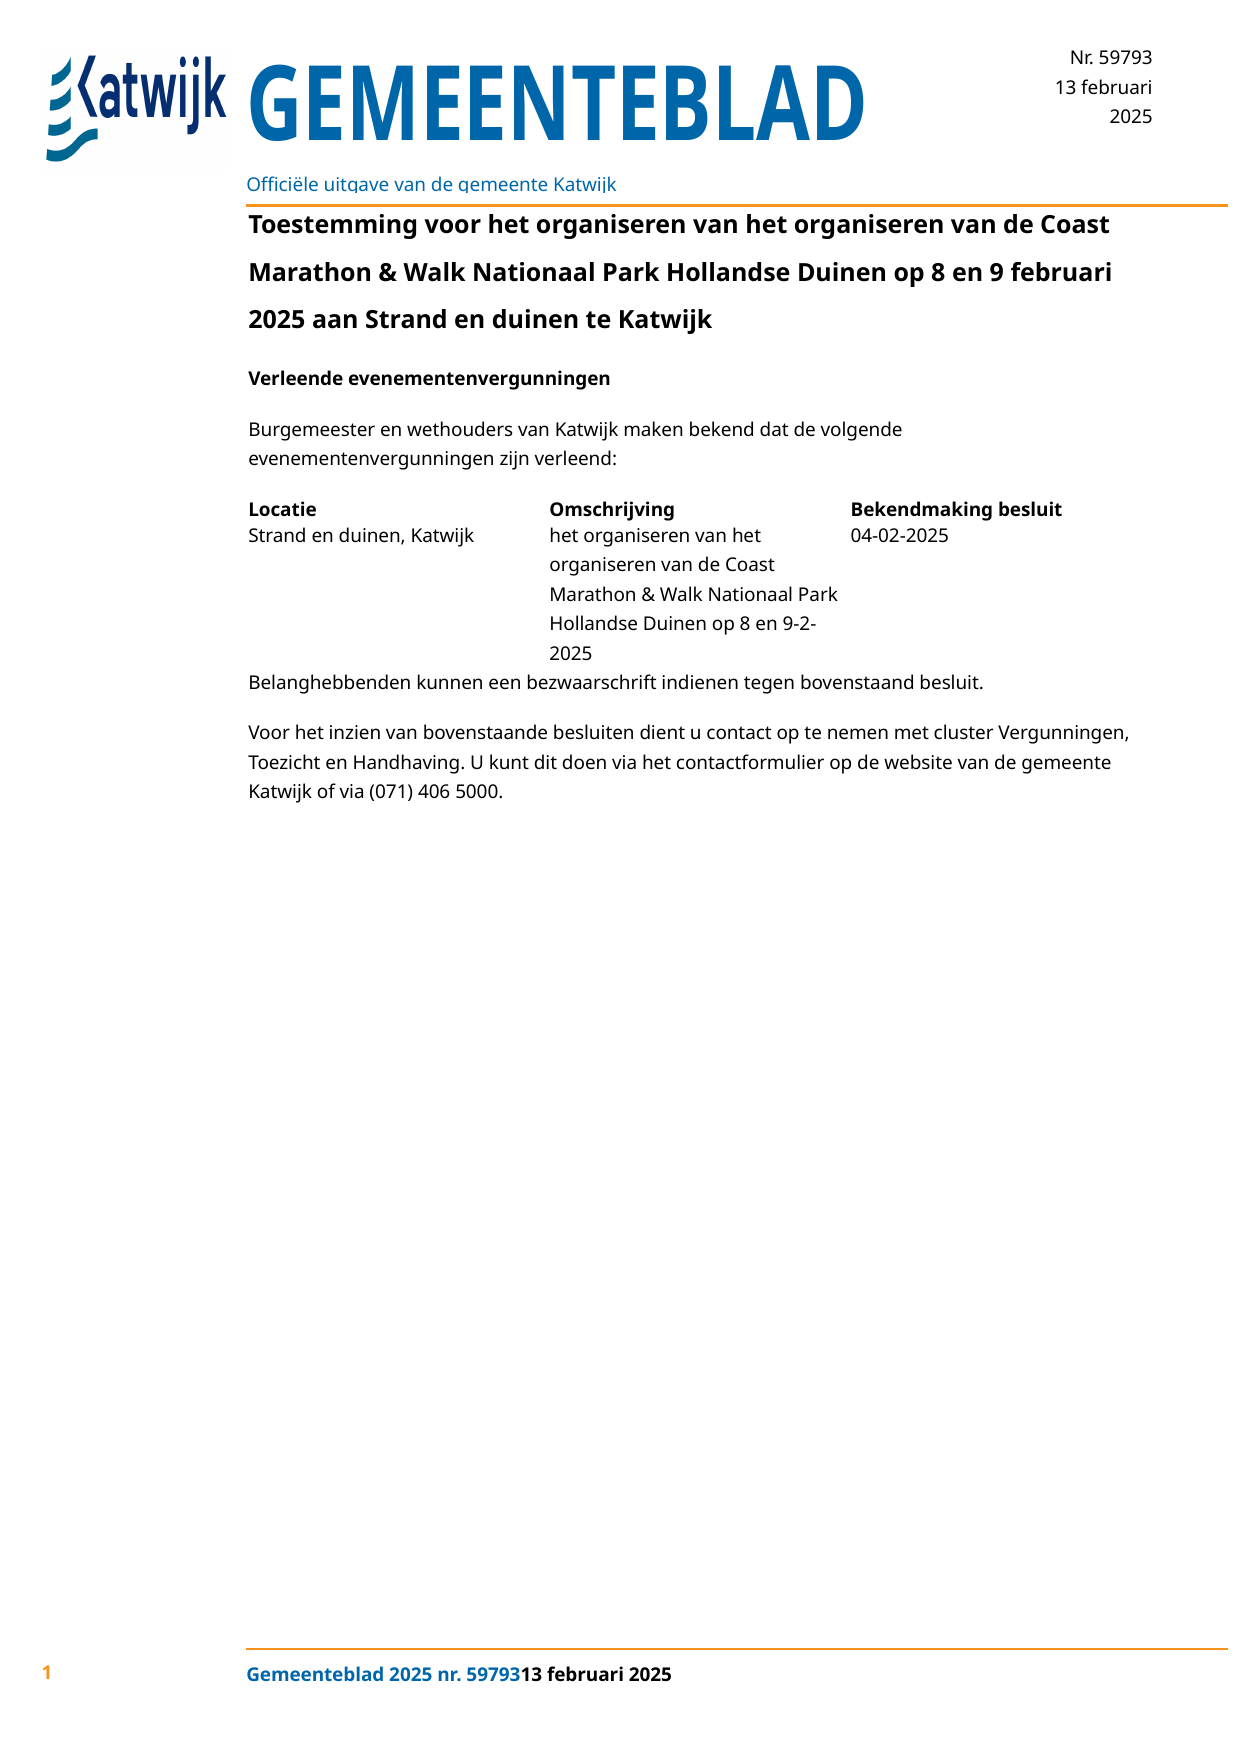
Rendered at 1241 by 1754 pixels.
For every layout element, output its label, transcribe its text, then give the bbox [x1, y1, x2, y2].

table_cell 04-02-2025 [850, 522, 1152, 666]
text Toestemming voor het organiseren van het organiseren van de Coast Marathon & Walk Nationaal Park Hollandse Duinen op 8 en 9 februari 2025 aan Strand en duinen te Katwijk [248, 207, 1152, 336]
text Belanghebbenden kunnen een bezwaarschrift indienen tegen bovenstaand besluit. [248, 669, 1152, 695]
text Voor het inzien van bovenstaande besluiten dient u contact op te nemen met cluster Vergunningen, Toezicht en Handhaving. U kunt dit doen via het contactformulier op de website van de gemeente Katwijk of via (071) 406 5000. [248, 719, 1152, 804]
table_header Omschrijving [549, 496, 850, 522]
table_cell Strand en duinen, Katwijk [248, 522, 549, 666]
text Verleende evenementenvergunningen [248, 366, 1152, 391]
table_header Bekendmaking besluit [850, 496, 1152, 522]
picture [41, 47, 231, 172]
table_header Locatie [248, 496, 549, 522]
text Burgemeester en wethouders van Katwijk maken bekend dat de volgende evenementenvergunningen zijn verleend: [248, 416, 1152, 471]
table_cell het organiseren van het organiseren van de Coast Marathon & Walk Nationaal Park Hollandse Duinen op 8 en 9-2-2025 [549, 522, 850, 666]
